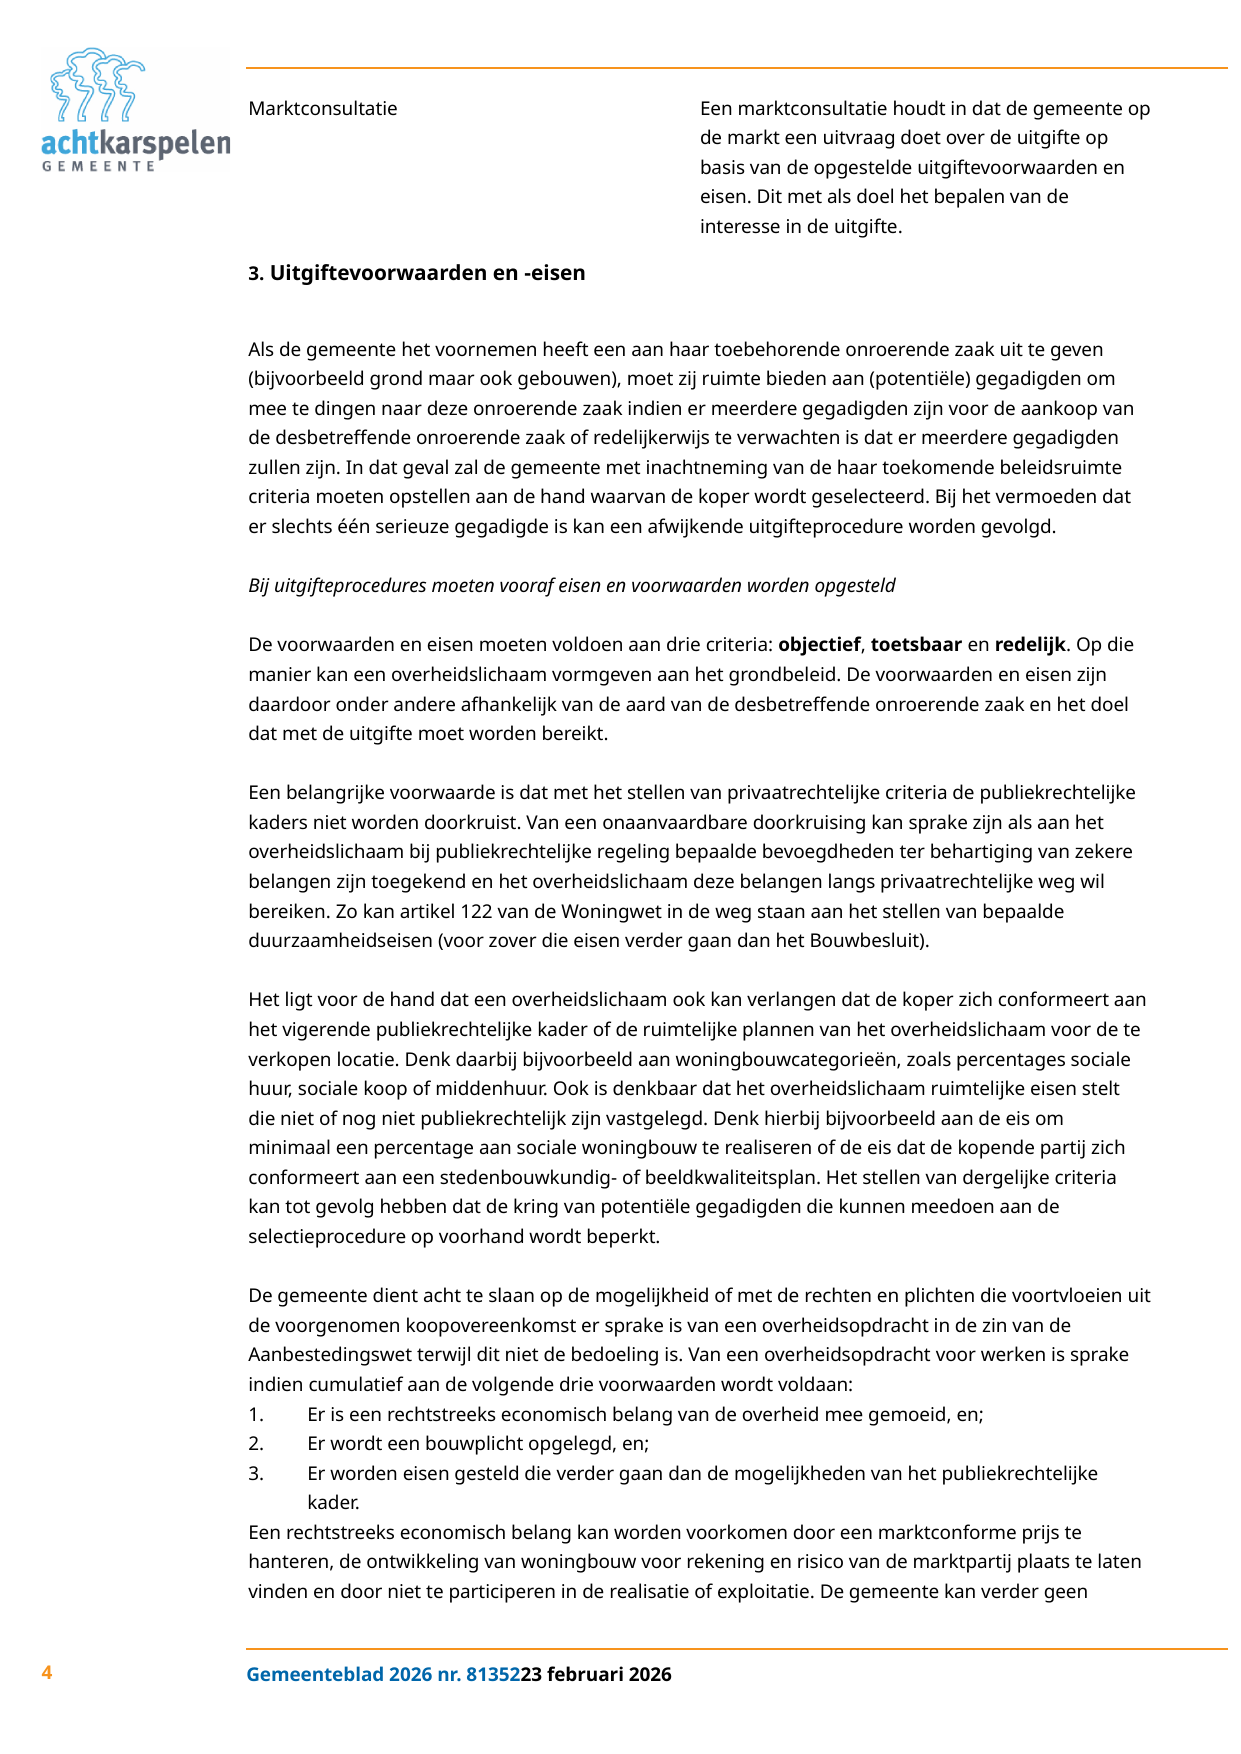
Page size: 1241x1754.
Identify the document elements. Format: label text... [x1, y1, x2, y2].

text Het ligt voor de hand dat een overheidslichaam ook kan verlangen dat de koper zich conformeert aan het vigerende publiekrechtelijke kader of de ruimtelijke plannen van het overheidslichaam voor de te verkopen locatie. Denk daarbij bijvoorbeeld aan woningbouwcategorieën, zoals percentages sociale huur, sociale koop of middenhuur. Ook is denkbaar dat het overheidslichaam ruimtelijke eisen stelt die niet of nog niet publiekrechtelijk zijn vastgelegd. Denk hierbij bijvoorbeeld aan de eis om minimaal een percentage aan sociale woningbouw te realiseren of de eis dat de kopende partij zich conformeert aan een stedenbouwkundig- of beeldkwaliteitsplan. Het stellen van dergelijke criteria kan tot gevolg hebben dat de kring van potentiële gegadigden die kunnen meedoen aan de selectieprocedure op voorhand wordt beperkt. [248, 987, 1152, 1249]
text Bij uitgifteprocedures moeten vooraf eisen en voorwaarden worden opgesteld [248, 572, 1152, 598]
text Een rechtstreeks economisch belang kan worden voorkomen door een marktconforme prijs te hanteren, de ontwikkeling van woningbouw voor rekening en risico van de marktpartij plaats te laten vinden en door niet te participeren in de realisatie of exploitatie. De gemeente kan verder geen [248, 1519, 1152, 1604]
text Een belangrijke voorwaarde is dat met het stellen van privaatrechtelijke criteria de publiekrechtelijke kaders niet worden doorkruist. Van een onaanvaardbare doorkruising kan sprake zijn als aan het overheidslichaam bij publiekrechtelijke regeling bepaalde bevoegdheden ter behartiging van zekere belangen zijn toegekend en het overheidslichaam deze belangen langs privaatrechtelijke weg wil bereiken. Zo kan artikel 122 van de Woningwet in de weg staan aan het stellen van bepaalde duurzaamheidseisen (voor zover die eisen verder gaan dan het Bouwbesluit). [248, 779, 1152, 953]
text De gemeente dient acht te slaan op de mogelijkheid of met de rechten en plichten die voortvloeien uit de voorgenomen koopovereenkomst er sprake is van een overheidsopdracht in de zin van de Aanbestedingswet terwijl dit niet de bedoeling is. Van een overheidsopdracht voor werken is sprake indien cumulatief aan de volgende drie voorwaarden wordt voldaan: [248, 1282, 1152, 1397]
list Er is een rechtstreeks economisch belang van de overheid mee gemoeid, en; [248, 1401, 1152, 1427]
text Als de gemeente het voornemen heeft een aan haar toebehorende onroerende zaak uit te geven (bijvoorbeeld grond maar ook gebouwen), moet zij ruimte bieden aan (potentiële) gegadigden om mee te dingen naar deze onroerende zaak indien er meerdere gegadigden zijn voor de aankoop van de desbetreffende onroerende zaak of redelijkerwijs te verwachten is dat er meerdere gegadigden zullen zijn. In dat geval zal de gemeente met inachtneming van de haar toekomende beleidsruimte criteria moeten opstellen aan de hand waarvan de koper wordt geselecteerd. Bij het vermoeden dat er slechts één serieuze gegadigde is kan een afwijkende uitgifteprocedure worden gevolgd. [248, 336, 1152, 539]
list Er wordt een bouwplicht opgelegd, en; [248, 1430, 1152, 1456]
list Er worden eisen gesteld die verder gaan dan de mogelijkheden van het publiekrechtelijke kader. [248, 1460, 1152, 1515]
picture [41, 47, 231, 172]
table_cell Een marktconsultatie houdt in dat de gemeente op de markt een uitvraag doet over de uitgifte op basis van de opgestelde uitgiftevoorwaarden en eisen. Dit met als doel het bepalen van de interesse in de uitgifte. [700, 95, 1152, 239]
table_cell Marktconsultatie [248, 95, 700, 239]
text 3. Uitgiftevoorwaarden en -eisen [248, 258, 1152, 287]
text De voorwaarden en eisen moeten voldoen aan drie criteria: objectief, toetsbaar en redelijk. Op die manier kan een overheidslichaam vormgeven aan het grondbeleid. De voorwaarden en eisen zijn daardoor onder andere afhankelijk van de aard van de desbetreffende onroerende zaak en het doel dat met de uitgifte moet worden bereikt. [248, 632, 1152, 746]
